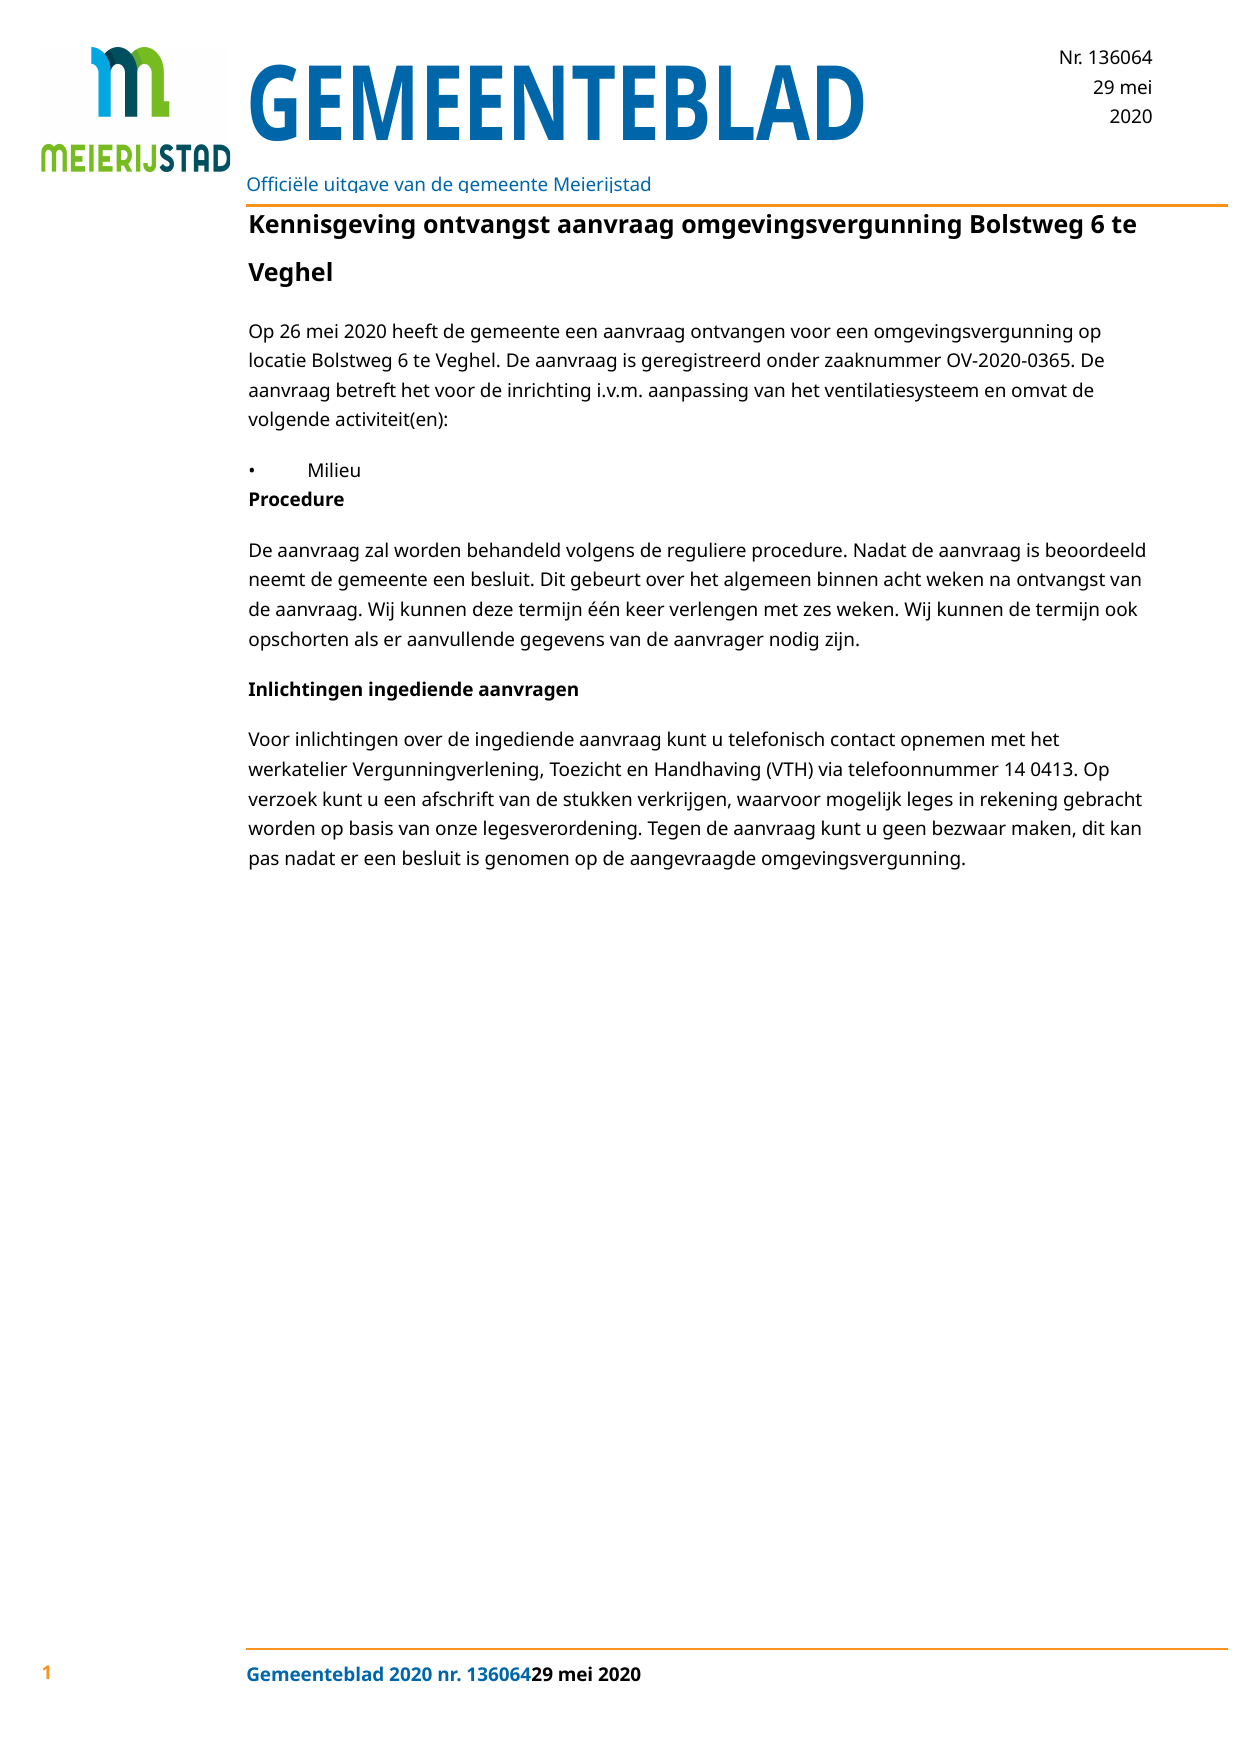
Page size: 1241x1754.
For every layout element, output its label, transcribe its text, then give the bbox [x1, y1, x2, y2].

picture [41, 47, 231, 172]
text De aanvraag zal worden behandeld volgens de reguliere procedure. Nadat de aanvraag is beoordeeld neemt de gemeente een besluit. Dit gebeurt over het algemeen binnen acht weken na ontvangst van de aanvraag. Wij kunnen deze termijn één keer verlengen met zes weken. Wij kunnen de termijn ook opschorten als er aanvullende gegevens van de aanvrager nodig zijn. [248, 537, 1152, 652]
list Milieu [248, 457, 1152, 483]
text Op 26 mei 2020 heeft de gemeente een aanvraag ontvangen voor een omgevingsvergunning op locatie Bolstweg 6 te Veghel. De aanvraag is geregistreerd onder zaaknummer OV-2020-0365. De aanvraag betreft het voor de inrichting i.v.m. aanpassing van het ventilatiesysteem en omvat de volgende activiteit(en): [248, 318, 1152, 432]
text Voor inlichtingen over de ingediende aanvraag kunt u telefonisch contact opnemen met het werkatelier Vergunningverlening, Toezicht en Handhaving (VTH) via telefoonnummer 14 0413. Op verzoek kunt u een afschrift van de stukken verkrijgen, waarvoor mogelijk leges in rekening gebracht worden op basis van onze legesverordening. Tegen de aanvraag kunt u geen bezwaar maken, dit kan pas nadat er een besluit is genomen op de aangevraagde omgevingsvergunning. [248, 727, 1152, 871]
text Inlichtingen ingediende aanvragen [248, 676, 1152, 702]
text Kennisgeving ontvangst aanvraag omgevingsvergunning Bolstweg 6 te Veghel [248, 207, 1152, 288]
text Procedure [248, 487, 1152, 512]
